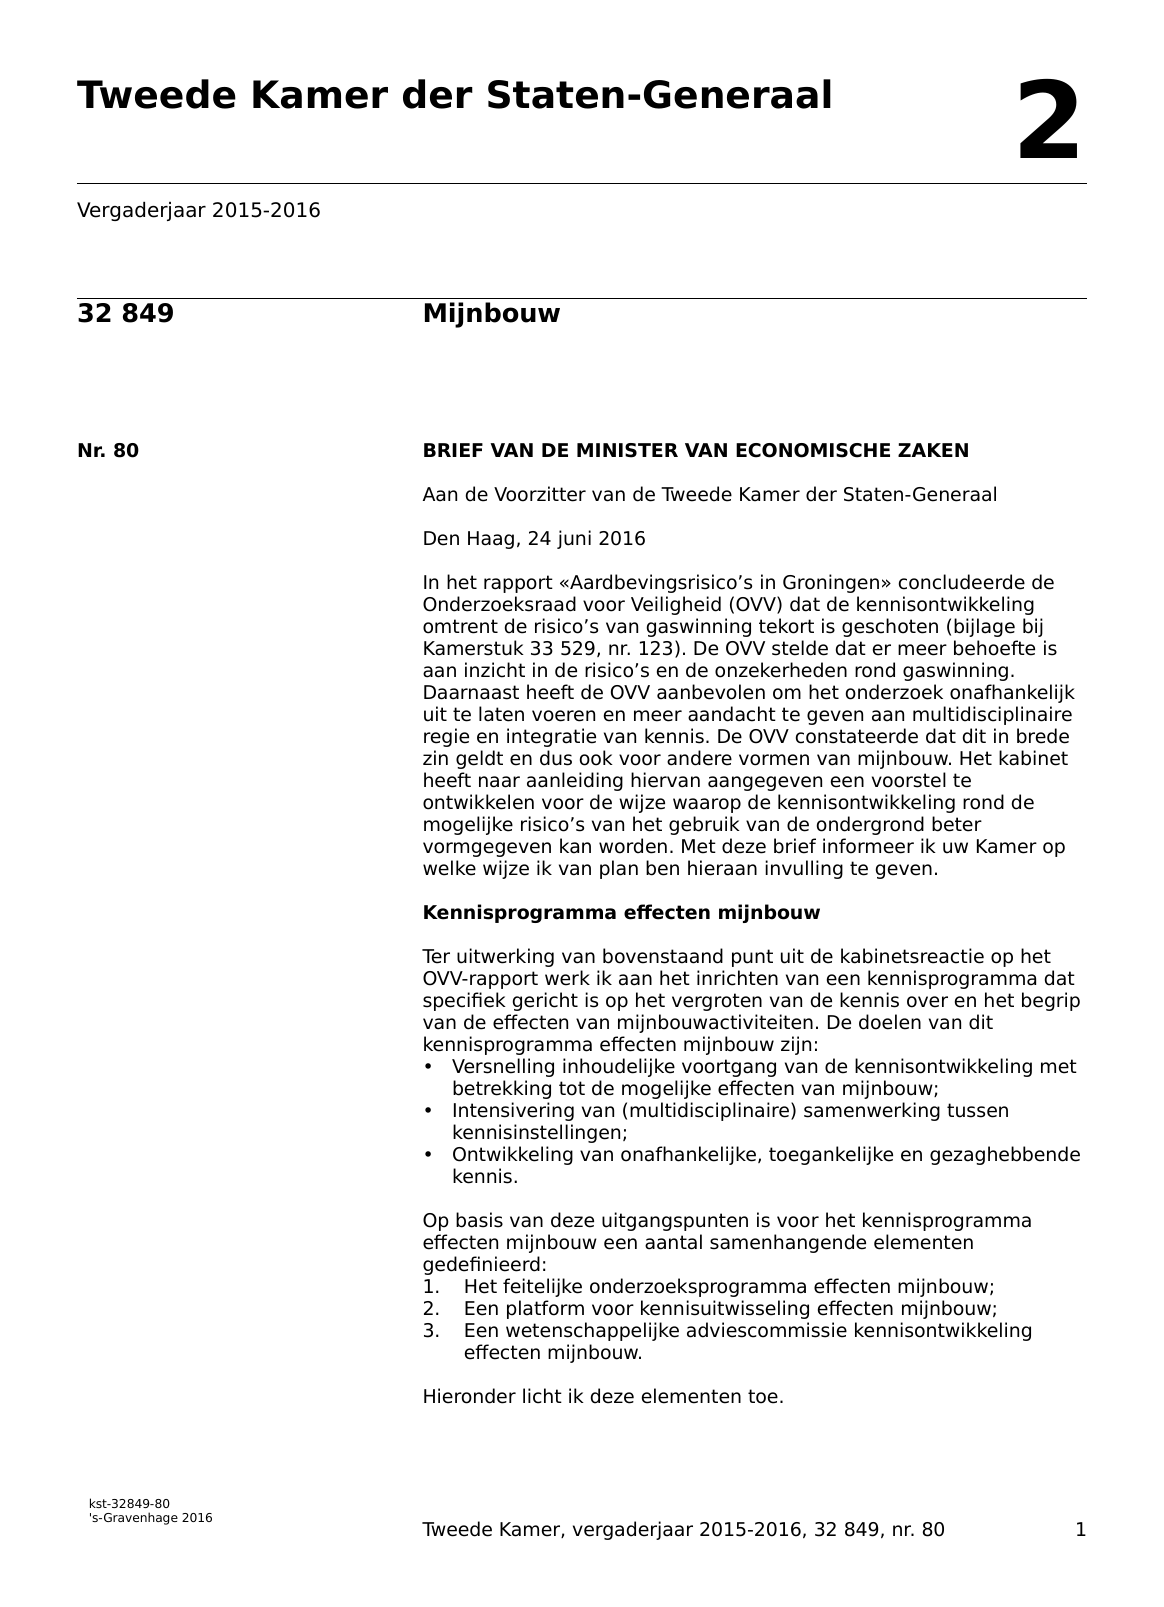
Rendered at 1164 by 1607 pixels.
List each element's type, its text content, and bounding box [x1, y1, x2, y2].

text 3. Een wetenschappelijke adviescommissie kennisontwikkeling effecten mijnbouw. [422, 1320, 1087, 1364]
text Ter uitwerking van bovenstaand punt uit de kabinetsreactie op het OVV-rapport werk ik aan het inrichten van een kennisprogramma dat specifiek gericht is op het vergroten van de kennis over en het begrip van de effecten van mijnbouwactiviteiten. De doelen van dit kennisprogramma effecten mijnbouw zijn: [422, 946, 1087, 1056]
text • Versnelling inhoudelijke voortgang van de kennisontwikkeling met betrekking tot de mogelijke effecten van mijnbouw; [422, 1056, 1087, 1100]
text In het rapport «Aardbevingsrisico’s in Groningen» concludeerde de Onderzoeksraad voor Veiligheid (OVV) dat de kennisontwikkeling omtrent de risico’s van gaswinning tekort is geschoten (bijlage bij Kamerstuk 33 529, nr. 123). De OVV stelde dat er meer behoefte is aan inzicht in de risico’s en de onzekerheden rond gaswinning. Daarnaast heeft de OVV aanbevolen om het onderzoek onafhankelijk uit te laten voeren en meer aandacht te geven aan multidisciplinaire regie en integratie van kennis. De OVV constateerde dat dit in brede zin geldt en dus ook voor andere vormen van mijnbouw. Het kabinet heeft naar aanleiding hiervan aangegeven een voorstel te ontwikkelen voor de wijze waarop de kennisontwikkeling rond de mogelijke risico’s van het gebruik van de ondergrond beter vormgegeven kan worden. Met deze brief informeer ik uw Kamer op welke wijze ik van plan ben hieraan invulling te geven. [422, 572, 1087, 880]
subtitle Nr. 80 BRIEF VAN DE MINISTER VAN ECONOMISCHE ZAKEN [77, 440, 1087, 462]
table_cell Vergaderjaar 2015-2016 [77, 184, 1087, 298]
text Aan de Voorzitter van de Tweede Kamer der Staten-Generaal [422, 484, 1087, 506]
text • Ontwikkeling van onafhankelijke, toegankelijke en gezaghebbende kennis. [422, 1144, 1087, 1188]
text Hieronder licht ik deze elementen toe. [422, 1386, 1087, 1408]
subtitle 32 849 Mijnbouw [77, 299, 1087, 329]
subtitle Kennisprogramma effecten mijnbouw [422, 902, 1087, 924]
table_header Tweede Kamer der Staten-Generaal [77, 59, 886, 183]
text • Intensivering van (multidisciplinaire) samenwerking tussen kennisinstellingen; [422, 1100, 1087, 1144]
text Op basis van deze uitgangspunten is voor het kennisprogramma effecten mijnbouw een aantal samenhangende elementen gedefinieerd: [422, 1210, 1087, 1276]
text 's-Gravenhage 2016 [88, 1511, 323, 1525]
text 1. Het feitelijke onderzoeksprogramma effecten mijnbouw; [422, 1276, 1087, 1298]
table_header 2 [886, 59, 1087, 183]
text 2. Een platform voor kennisuitwisseling effecten mijnbouw; [422, 1298, 1087, 1320]
text kst-32849-80 [88, 1497, 323, 1511]
text Den Haag, 24 juni 2016 [422, 528, 1087, 550]
